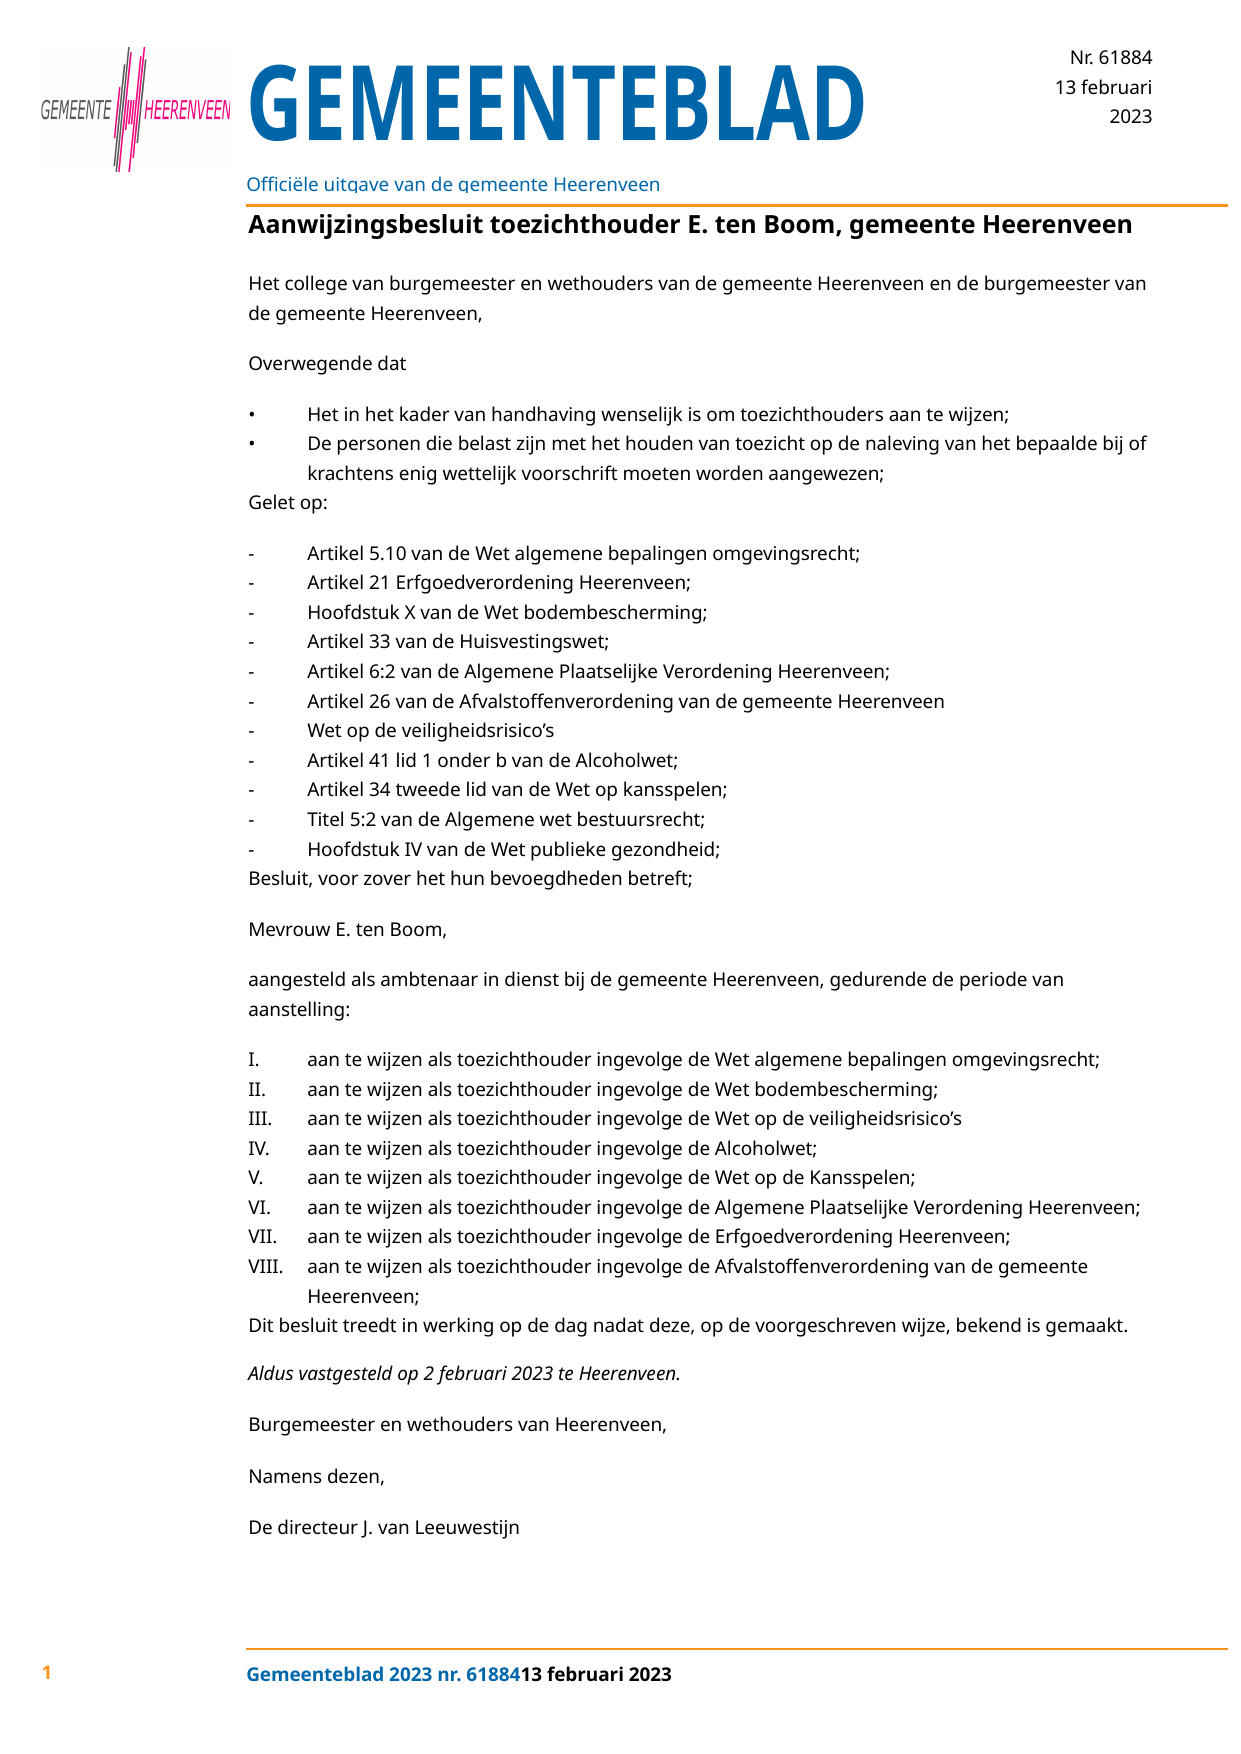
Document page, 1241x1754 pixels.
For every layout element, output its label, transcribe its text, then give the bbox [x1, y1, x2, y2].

list Hoofdstuk IV van de Wet publieke gezondheid; [248, 836, 1152, 861]
list aan te wijzen als toezichthouder ingevolge de Wet op de veiligheidsrisico’s [248, 1105, 1152, 1131]
text Het college van burgemeester en wethouders van de gemeente Heerenveen en de burgemeester van de gemeente Heerenveen, [248, 270, 1152, 326]
text Aanwijzingsbesluit toezichthouder E. ten Boom, gemeente Heerenveen [248, 207, 1152, 241]
list Hoofdstuk X van de Wet bodembescherming; [248, 599, 1152, 625]
text Gelet op: [248, 489, 1152, 515]
text De directeur J. van Leeuwestijn [248, 1514, 1152, 1540]
list aan te wijzen als toezichthouder ingevolge de Wet op de Kansspelen; [248, 1164, 1152, 1190]
list De personen die belast zijn met het houden van toezicht op de naleving van het bepaalde bij of krachtens enig wettelijk voorschrift moeten worden aangewezen; [248, 430, 1152, 486]
list aan te wijzen als toezichthouder ingevolge de Algemene Plaatselijke Verordening Heerenveen; [248, 1194, 1152, 1220]
text Aldus vastgesteld op 2 februari 2023 te Heerenveen. [248, 1360, 1152, 1386]
list aan te wijzen als toezichthouder ingevolge de Wet bodembescherming; [248, 1076, 1152, 1101]
picture [41, 47, 231, 172]
list Artikel 33 van de Huisvestingswet; [248, 629, 1152, 654]
list Het in het kader van handhaving wenselijk is om toezichthouders aan te wijzen; [248, 401, 1152, 426]
text Besluit, voor zover het hun bevoegdheden betreft; [248, 865, 1152, 891]
list Artikel 21 Erfgoedverordening Heerenveen; [248, 569, 1152, 595]
list Artikel 5.10 van de Wet algemene bepalingen omgevingsrecht; [248, 540, 1152, 566]
list Artikel 26 van de Afvalstoffenverordening van de gemeente Heerenveen [248, 688, 1152, 713]
list Wet op de veiligheidsrisico’s [248, 717, 1152, 743]
list aan te wijzen als toezichthouder ingevolge de Alcoholwet; [248, 1135, 1152, 1161]
list Artikel 34 tweede lid van de Wet op kansspelen; [248, 777, 1152, 802]
text Namens dezen, [248, 1463, 1152, 1489]
list Titel 5:2 van de Algemene wet bestuursrecht; [248, 806, 1152, 832]
text Dit besluit treedt in werking op de dag nadat deze, op de voorgeschreven wijze, bekend is gemaakt. [248, 1312, 1152, 1338]
list Artikel 41 lid 1 onder b van de Alcoholwet; [248, 747, 1152, 773]
list Artikel 6:2 van de Algemene Plaatselijke Verordening Heerenveen; [248, 658, 1152, 684]
list aan te wijzen als toezichthouder ingevolge de Erfgoedverordening Heerenveen; [248, 1224, 1152, 1249]
list aan te wijzen als toezichthouder ingevolge de Wet algemene bepalingen omgevingsrecht; [248, 1046, 1152, 1072]
text Mevrouw E. ten Boom, [248, 916, 1152, 941]
text Overwegende dat [248, 350, 1152, 376]
text aangesteld als ambtenaar in dienst bij de gemeente Heerenveen, gedurende de periode van aanstelling: [248, 966, 1152, 1021]
list aan te wijzen als toezichthouder ingevolge de Afvalstoffenverordening van de gemeente Heerenveen; [248, 1253, 1152, 1308]
text Burgemeester en wethouders van Heerenveen, [248, 1412, 1152, 1437]
